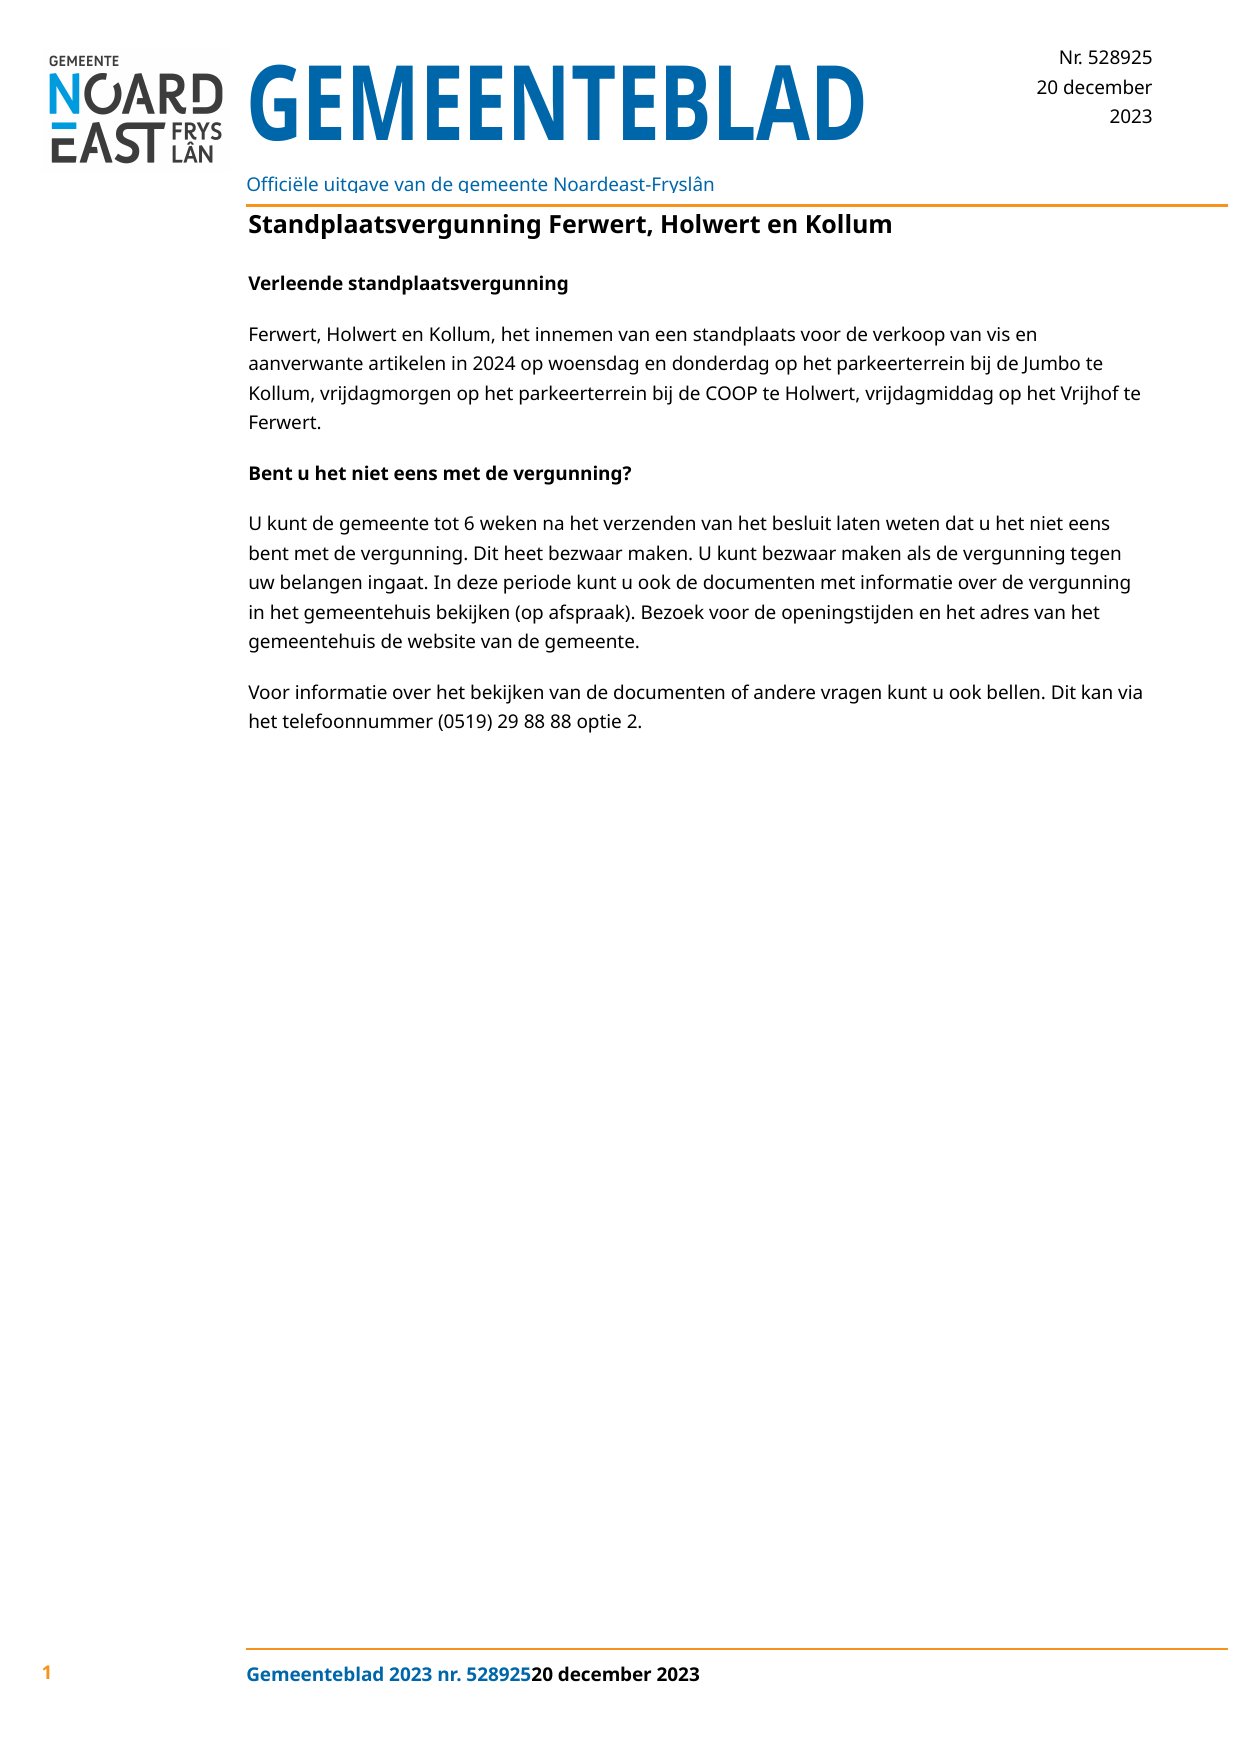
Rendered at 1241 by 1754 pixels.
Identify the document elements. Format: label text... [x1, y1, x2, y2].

text Voor informatie over het bekijken van de documenten of andere vragen kunt u ook bellen. Dit kan via het telefoonnummer (0519) 29 88 88 optie 2. [248, 679, 1152, 734]
text U kunt de gemeente tot 6 weken na het verzenden van het besluit laten weten dat u het niet eens bent met de vergunning. Dit heet bezwaar maken. U kunt bezwaar maken als de vergunning tegen uw belangen ingaat. In deze periode kunt u ook de documenten met informatie over de vergunning in het gemeentehuis bekijken (op afspraak). Bezoek voor de openingstijden en het adres van het gemeentehuis de website van de gemeente. [248, 510, 1152, 654]
text Standplaatsvergunning Ferwert, Holwert en Kollum [248, 207, 1152, 241]
picture [41, 47, 231, 172]
text Ferwert, Holwert en Kollum, het innemen van een standplaats voor de verkoop van vis en aanverwante artikelen in 2024 op woensdag en donderdag op het parkeerterrein bij de Jumbo te Kollum, vrijdagmorgen op het parkeerterrein bij de COOP te Holwert, vrijdagmiddag op het Vrijhof te Ferwert. [248, 321, 1152, 435]
text Bent u het niet eens met de vergunning? [248, 460, 1152, 486]
text Verleende standplaatsvergunning [248, 270, 1152, 296]
